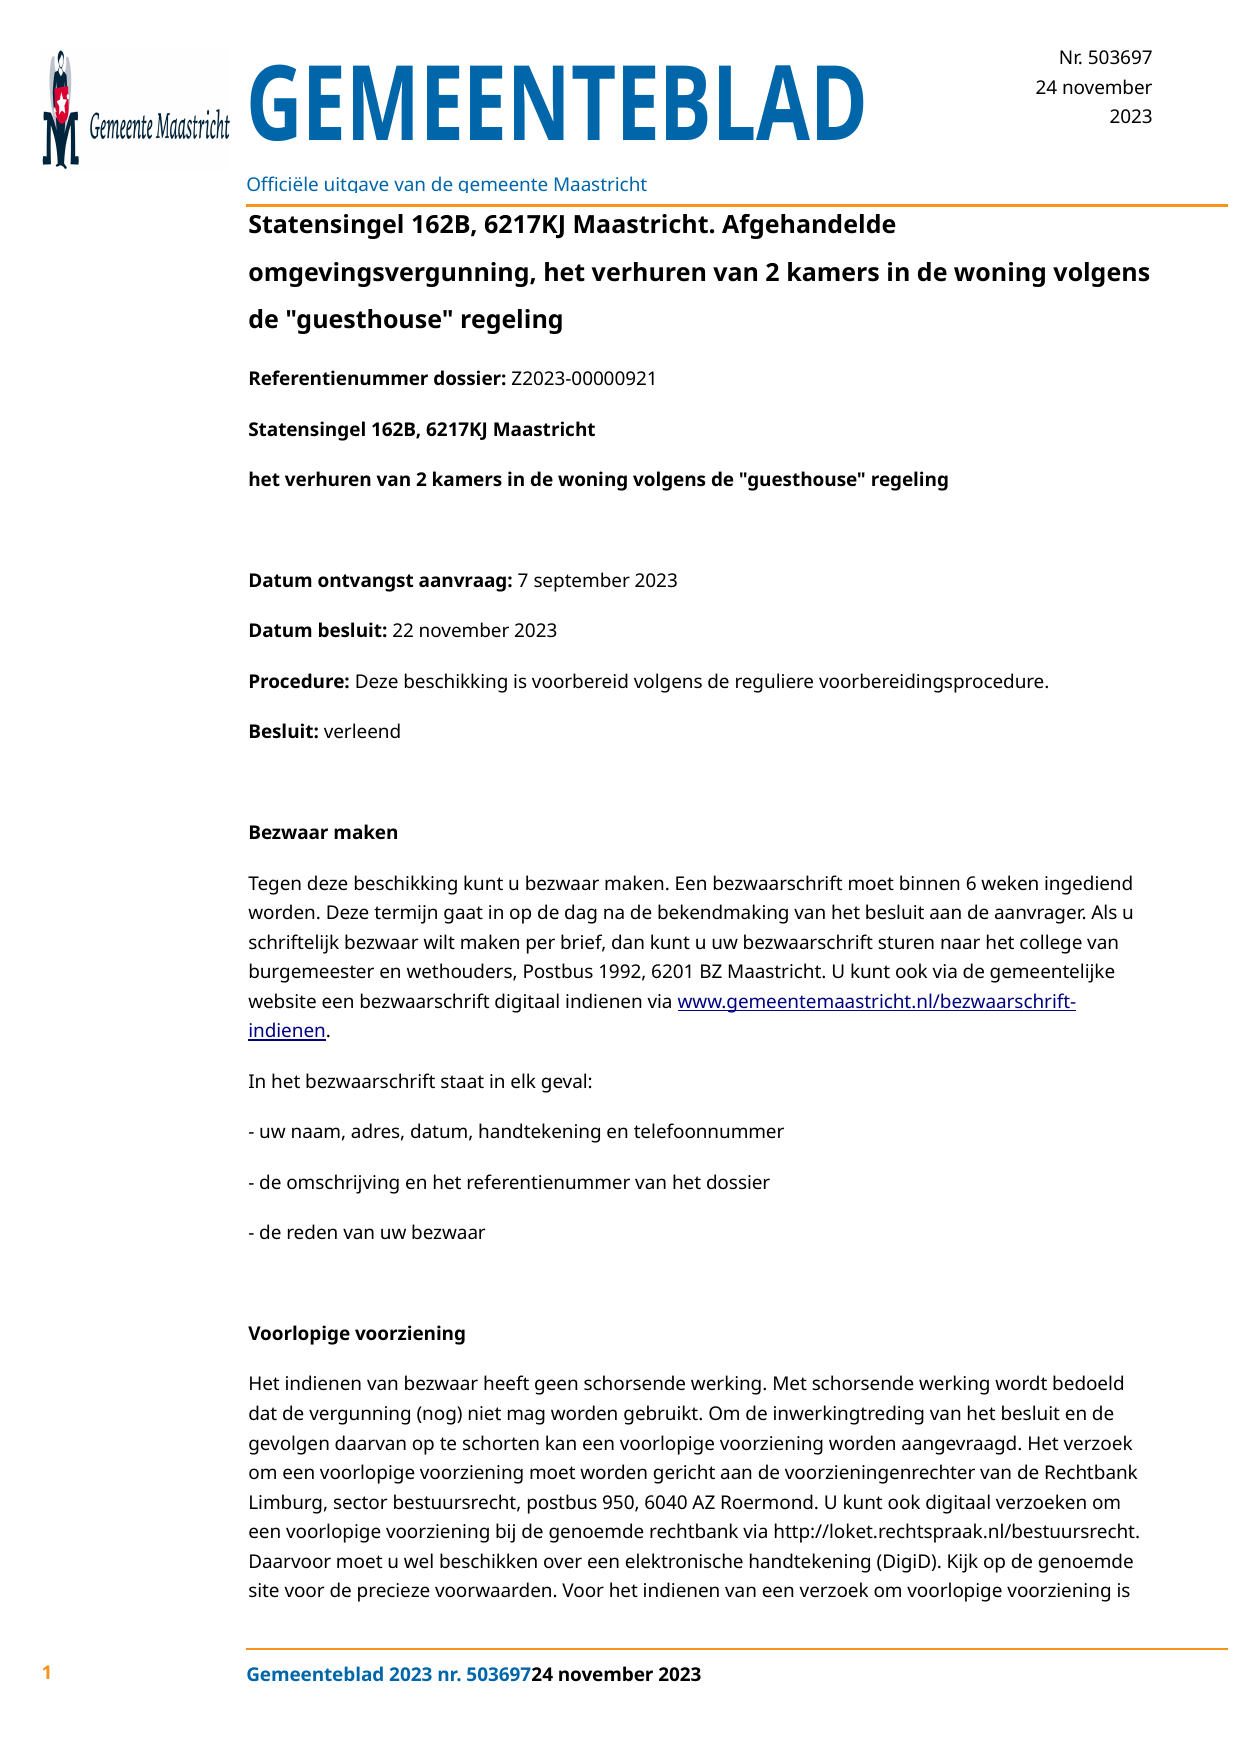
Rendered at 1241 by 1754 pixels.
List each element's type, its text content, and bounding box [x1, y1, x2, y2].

text Besluit: verleend [248, 718, 1152, 744]
text In het bezwaarschrift staat in elk geval: [248, 1068, 1152, 1094]
text Datum ontvangst aanvraag: 7 september 2023 [248, 567, 1152, 593]
text het verhuren van 2 kamers in de woning volgens de "guesthouse" regeling [248, 466, 1152, 492]
picture [41, 47, 231, 172]
text Bezwaar maken [248, 819, 1152, 845]
text - de reden van uw bezwaar [248, 1219, 1152, 1245]
text - uw naam, adres, datum, handtekening en telefoonnummer [248, 1118, 1152, 1144]
text Procedure: Deze beschikking is voorbereid volgens de reguliere voorbereidingsprocedure. [248, 668, 1152, 694]
text Datum besluit: 22 november 2023 [248, 618, 1152, 643]
text - de omschrijving en het referentienummer van het dossier [248, 1169, 1152, 1194]
text Tegen deze beschikking kunt u bezwaar maken. Een bezwaarschrift moet binnen 6 weken ingediend worden. Deze termijn gaat in op de dag na de bekendmaking van het besluit aan de aanvrager. Als u schriftelijk bezwaar wilt maken per brief, dan kunt u uw bezwaarschrift sturen naar het college van burgemeester en wethouders, Postbus 1992, 6201 BZ Maastricht. U kunt ook via de gemeentelijke website een bezwaarschrift digitaal indienen via www.gemeentemaastricht.nl/bezwaarschrift-indienen. [248, 870, 1152, 1043]
text Referentienummer dossier: Z2023-00000921 [248, 366, 1152, 391]
text Voorlopige voorziening [248, 1320, 1152, 1346]
text Statensingel 162B, 6217KJ Maastricht. Afgehandelde omgevingsvergunning, het verhuren van 2 kamers in de woning volgens de "guesthouse" regeling [248, 207, 1152, 336]
text Statensingel 162B, 6217KJ Maastricht [248, 416, 1152, 442]
text Het indienen van bezwaar heeft geen schorsende werking. Met schorsende werking wordt bedoeld dat de vergunning (nog) niet mag worden gebruikt. Om de inwerkingtreding van het besluit en de gevolgen daarvan op te schorten kan een voorlopige voorziening worden aangevraagd. Het verzoek om een voorlopige voorziening moet worden gericht aan de voorzieningenrechter van de Rechtbank Limburg, sector bestuursrecht, postbus 950, 6040 AZ Roermond. U kunt ook digitaal verzoeken om een voorlopige voorziening bij de genoemde rechtbank via http://loket.rechtspraak.nl/bestuursrecht. Daarvoor moet u wel beschikken over een elektronische handtekening (DigiD). Kijk op de genoemde site voor de precieze voorwaarden. Voor het indienen van een verzoek om voorlopige voorziening is [248, 1371, 1152, 1603]
